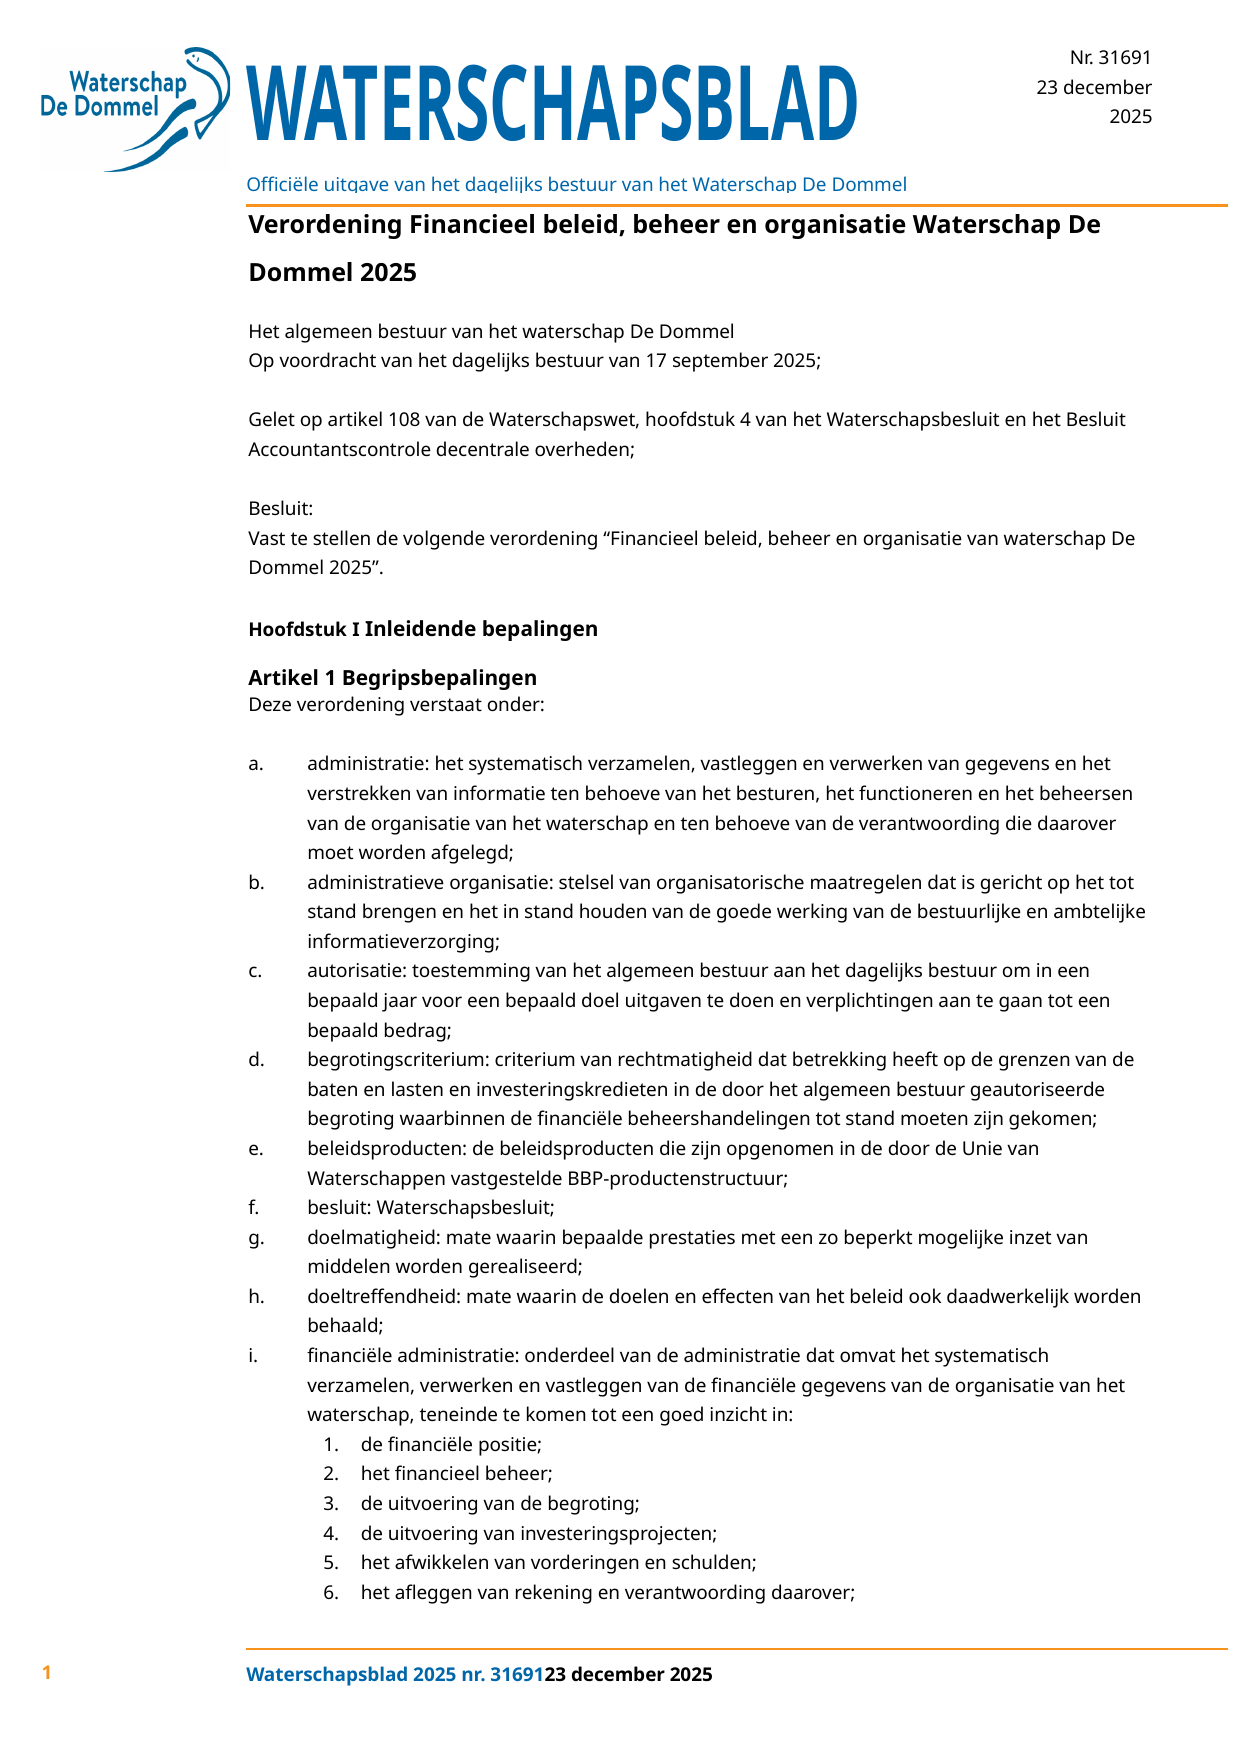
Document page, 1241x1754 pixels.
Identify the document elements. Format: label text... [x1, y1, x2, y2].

list autorisatie: toestemming van het algemeen bestuur aan het dagelijks bestuur om in een bepaald jaar voor een bepaald doel uitgaven te doen en verplichtingen aan te gaan tot een bepaald bedrag; [248, 958, 1152, 1043]
picture [204, 47, 231, 76]
list het afwikkelen van vorderingen en schulden; [323, 1549, 1152, 1575]
list het afleggen van rekening en verantwoording daarover; [323, 1579, 1152, 1605]
list doeltreffendheid: mate waarin de doelen en effecten van het beleid ook daadwerkelijk worden behaald; [248, 1283, 1152, 1338]
text Verordening Financieel beleid, beheer en organisatie Waterschap De Dommel 2025 [248, 207, 1152, 288]
picture [45, 99, 51, 111]
text Hoofdstuk I Inleidende bepalingen [248, 614, 1152, 642]
list de uitvoering van investeringsprojecten; [323, 1520, 1152, 1546]
list beleidsproducten: de beleidsproducten die zijn opgenomen in de door de Unie van Waterschappen vastgestelde BBP-productenstructuur; [248, 1135, 1152, 1191]
list administratie: het systematisch verzamelen, vastleggen en verwerken van gegevens en het verstrekken van informatie ten behoeve van het besturen, het functioneren en het beheersen van de organisatie van het waterschap en ten behoeve van de verantwoording die daarover moet worden afgelegd; [248, 751, 1152, 865]
text Op voordracht van het dagelijks bestuur van 17 september 2025; [248, 347, 1152, 373]
text Deze verordening verstaat onder: [248, 691, 1152, 717]
list financiële administratie: onderdeel van de administratie dat omvat het systematisch verzamelen, verwerken en vastleggen van de financiële gegevens van de organisatie van het waterschap, teneinde te komen tot een goed inzicht in: [248, 1342, 1152, 1427]
text Artikel 1 Begripsbepalingen [248, 663, 1152, 691]
text Gelet op artikel 108 van de Waterschapswet, hoofdstuk 4 van het Waterschapsbesluit en het Besluit Accountantscontrole decentrale overheden; [248, 407, 1152, 462]
text Het algemeen bestuur van het waterschap De Dommel [248, 318, 1152, 344]
list besluit: Waterschapsbesluit; [248, 1194, 1152, 1220]
list het financieel beheer; [323, 1461, 1152, 1486]
picture [198, 118, 210, 131]
list de financiële positie; [323, 1431, 1152, 1457]
list doelmatigheid: mate waarin bepaalde prestaties met een zo beperkt mogelijke inzet van middelen worden gerealiseerd; [248, 1224, 1152, 1279]
text Besluit: [248, 495, 1152, 521]
list de uitvoering van de begroting; [323, 1490, 1152, 1516]
list administratieve organisatie: stelsel van organisatorische maatregelen dat is gericht op het tot stand brengen en het in stand houden van de goede werking van de bestuurlijke en ambtelijke informatieverzorging; [248, 869, 1152, 954]
picture [41, 47, 231, 172]
text Vast te stellen de volgende verordening “Financieel beleid, beheer en organisatie van waterschap De Dommel 2025”. [248, 525, 1152, 580]
list begrotingscriterium: criterium van rechtmatigheid dat betrekking heeft op de grenzen van de baten en lasten en investeringskredieten in de door het algemeen bestuur geautoriseerde begroting waarbinnen de financiële beheershandelingen tot stand moeten zijn gekomen; [248, 1046, 1152, 1131]
